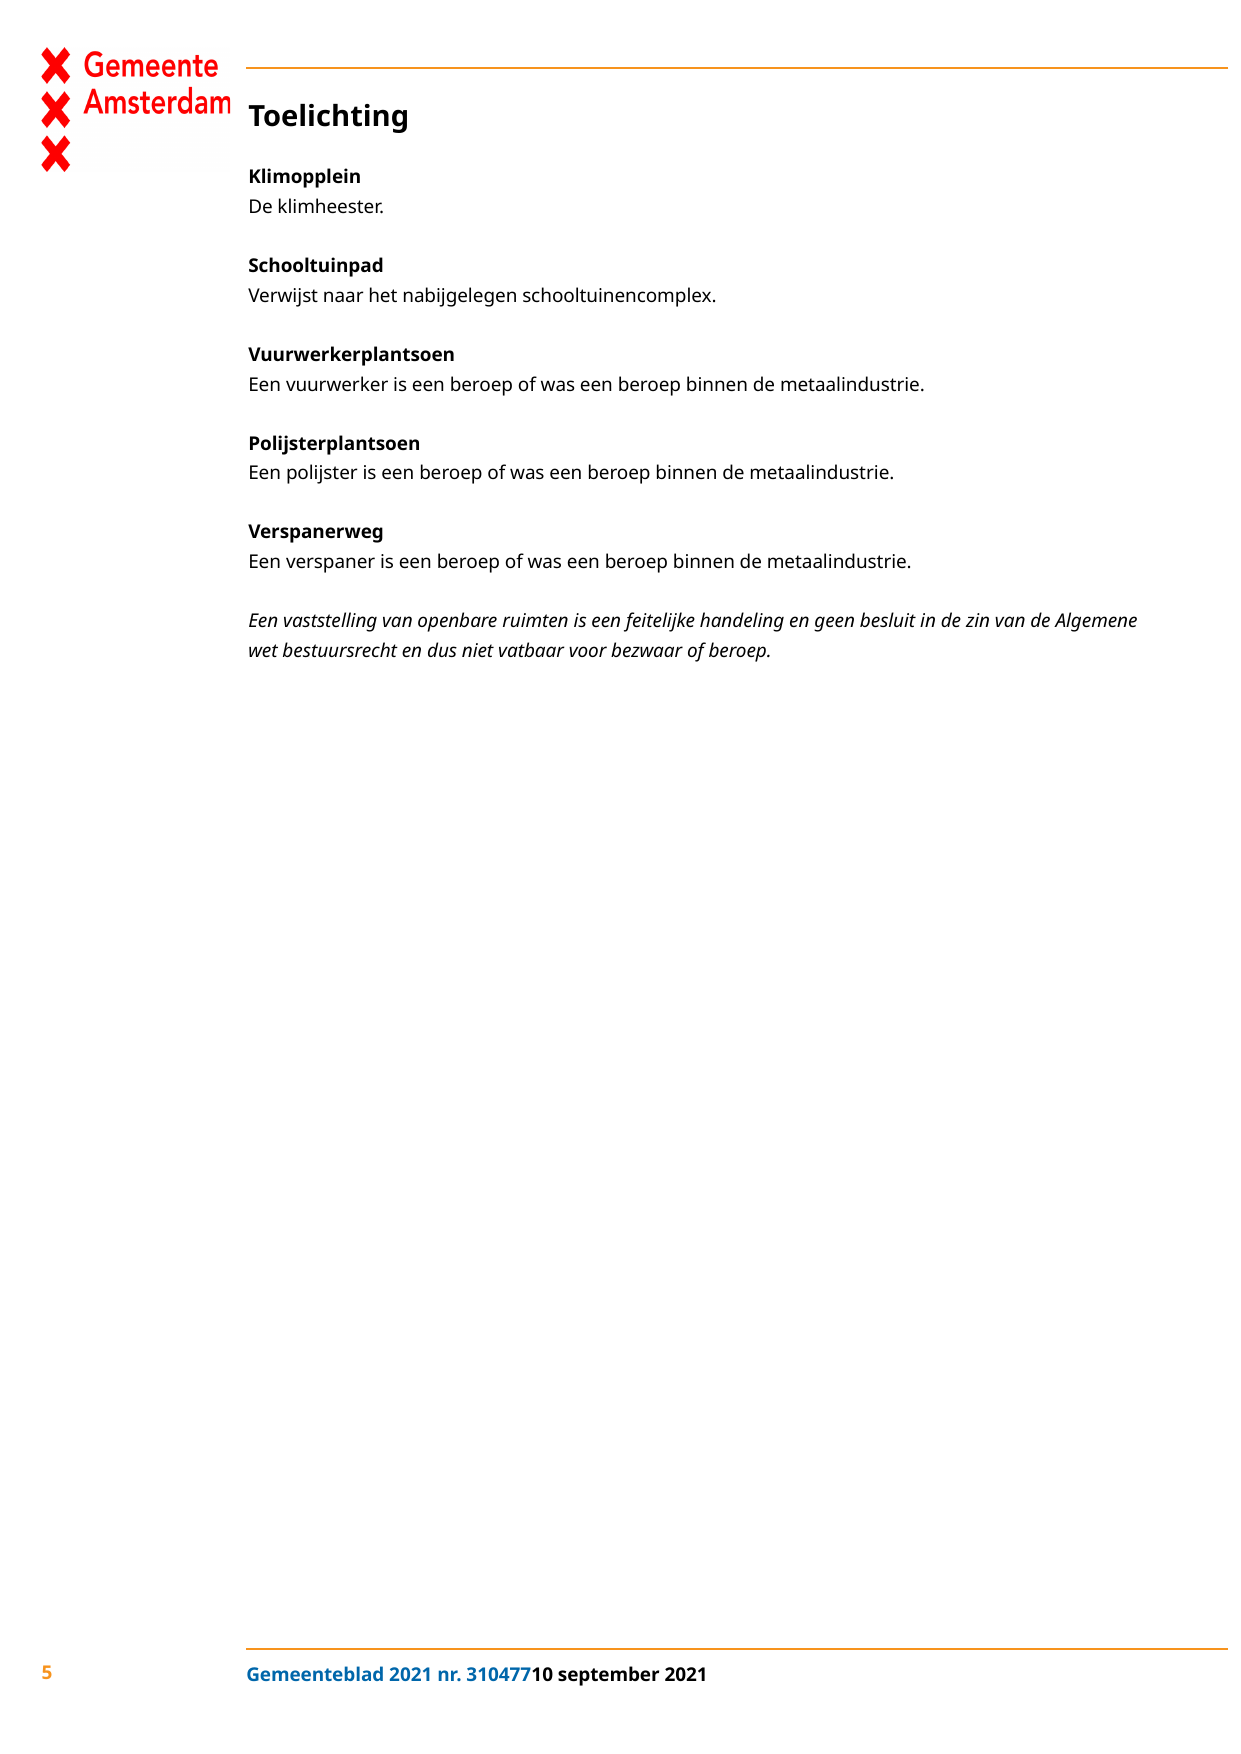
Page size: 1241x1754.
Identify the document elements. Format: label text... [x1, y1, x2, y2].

text De klimheester. [248, 193, 1152, 219]
text Verspanerweg [248, 519, 1152, 544]
text Een polijster is een beroep of was een beroep binnen de metaalindustrie. [248, 459, 1152, 485]
text Toelichting [248, 95, 1152, 134]
picture [41, 47, 231, 172]
text Vuurwerkerplantsoen [248, 341, 1152, 367]
text Verwijst naar het nabijgelegen schooltuinencomplex. [248, 282, 1152, 308]
text Een vaststelling van openbare ruimten is een feitelijke handeling en geen besluit in de zin van de Algemene wet bestuursrecht en dus niet vatbaar voor bezwaar of beroep. [248, 607, 1152, 663]
text Klimopplein [248, 164, 1152, 189]
text Een vuurwerker is een beroep of was een beroep binnen de metaalindustrie. [248, 371, 1152, 396]
text Een verspaner is een beroep of was een beroep binnen de metaalindustrie. [248, 548, 1152, 574]
text Schooltuinpad [248, 252, 1152, 278]
text Polijsterplantsoen [248, 430, 1152, 456]
